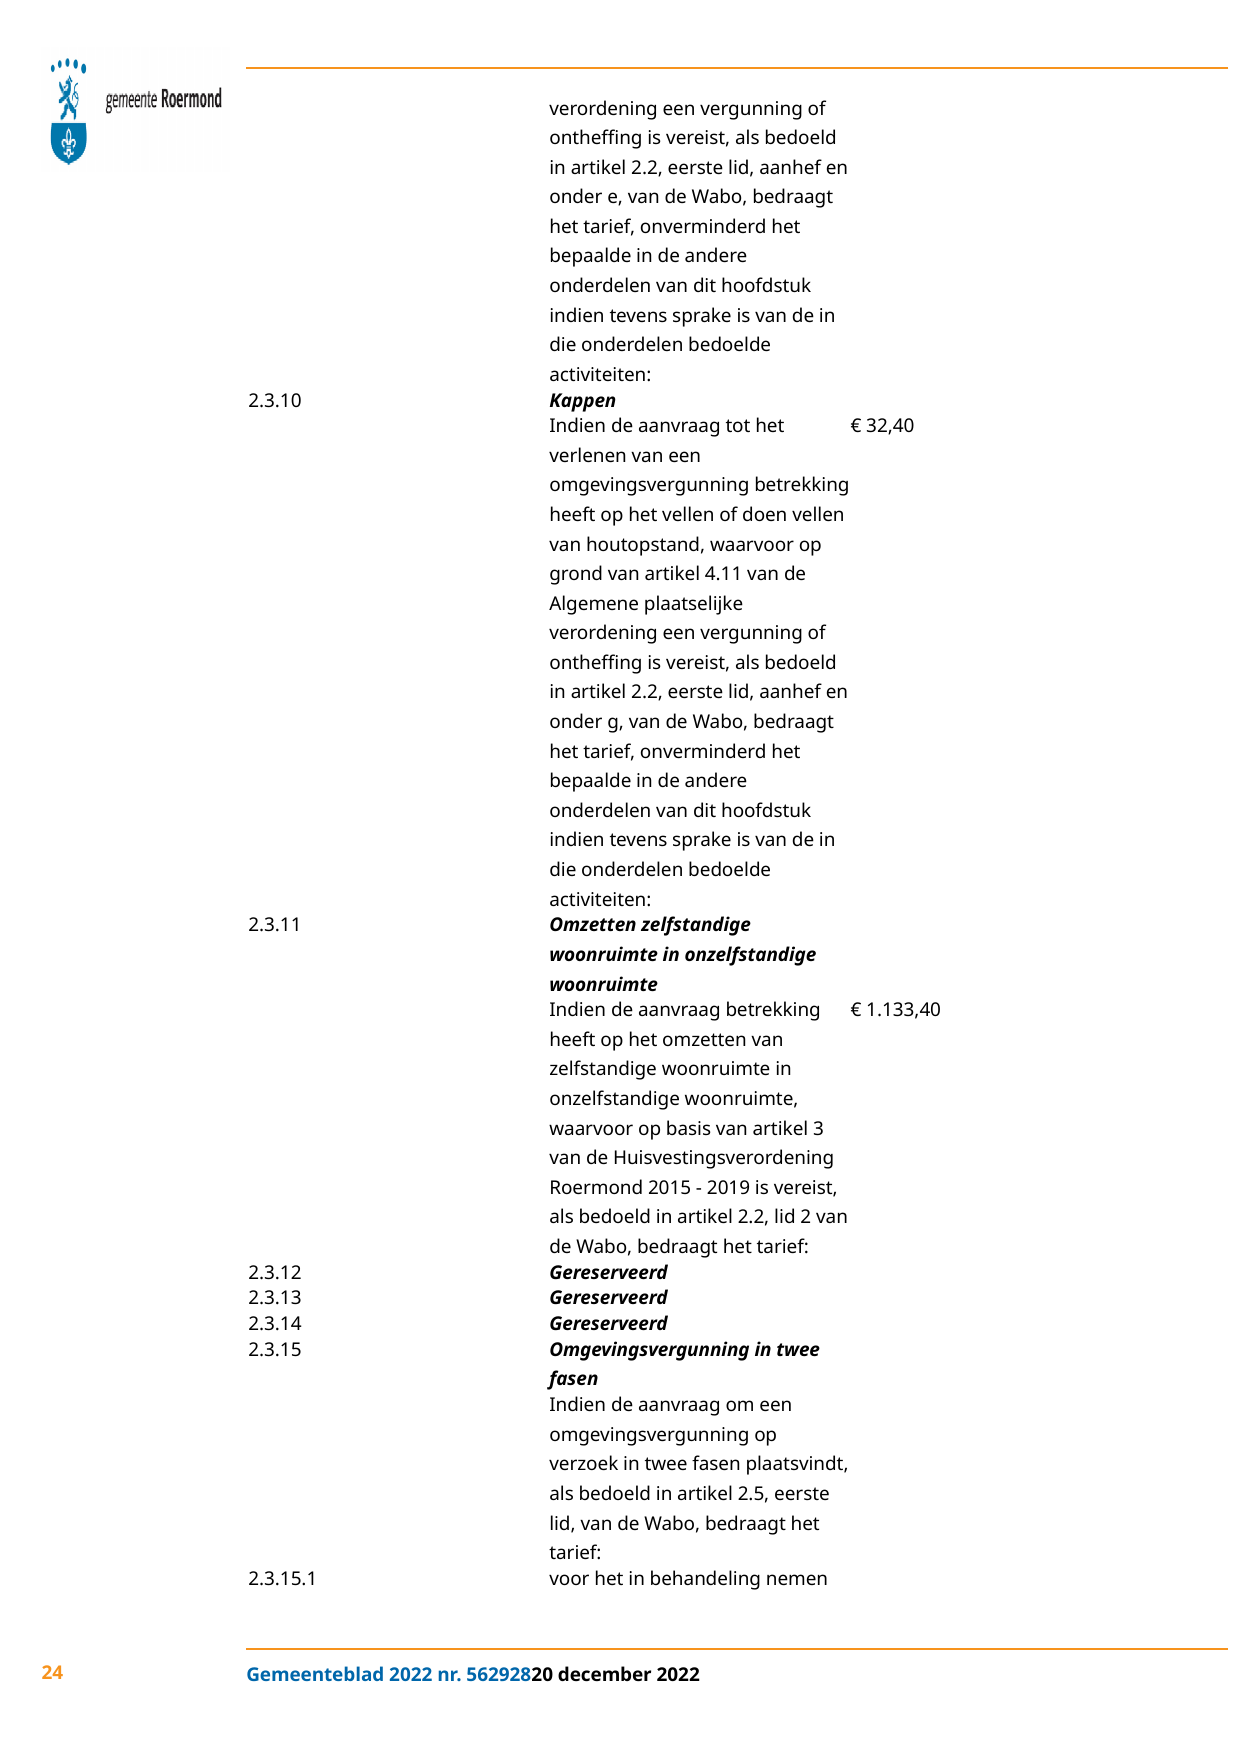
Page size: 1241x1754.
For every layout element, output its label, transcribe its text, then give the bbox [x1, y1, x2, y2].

table_cell 2.3.13 [248, 1285, 549, 1310]
table_cell Kappen [549, 387, 850, 412]
table_cell [850, 1336, 1152, 1391]
table_cell verordening een vergunning of ontheffing is vereist, als bedoeld in artikel 2.2, eerste lid, aanhef en onder e, van de Wabo, bedraagt het tarief, onverminderd het bepaalde in de andere onderdelen van dit hoofdstuk indien tevens sprake is van de in die onderdelen bedoelde activiteiten: [549, 95, 850, 387]
table_cell [850, 95, 1152, 387]
table_cell Indien de aanvraag tot het verlenen van een omgevingsvergunning betrekking heeft op het vellen of doen vellen van houtopstand, waarvoor op grond van artikel 4.11 van de Algemene plaatselijke verordening een vergunning of ontheffing is vereist, als bedoeld in artikel 2.2, eerste lid, aanhef en onder g, van de Wabo, bedraagt het tarief, onverminderd het bepaalde in de andere onderdelen van dit hoofdstuk indien tevens sprake is van de in die onderdelen bedoelde activiteiten: [549, 413, 850, 912]
table_cell [248, 413, 549, 912]
table_cell € 32,40 [850, 413, 1152, 912]
picture [41, 47, 231, 172]
table_cell Gereserveerd [549, 1259, 850, 1284]
table_cell 2.3.10 [248, 387, 549, 412]
table_cell Omgevingsvergunning in twee fasen [549, 1336, 850, 1391]
table_cell 2.3.15 [248, 1336, 549, 1391]
table_cell [850, 1259, 1152, 1284]
table_cell [850, 1310, 1152, 1336]
table_cell 2.3.14 [248, 1310, 549, 1336]
table_cell 2.3.12 [248, 1259, 549, 1284]
table_cell € 1.133,40 [850, 996, 1152, 1259]
table_cell Indien de aanvraag betrekking heeft op het omzetten van zelfstandige woonruimte in onzelfstandige woonruimte, waarvoor op basis van artikel 3 van de Huisvestingsverordening Roermond 2015 - 2019 is vereist, als bedoeld in artikel 2.2, lid 2 van de Wabo, bedraagt het tarief: [549, 996, 850, 1259]
table_cell [850, 387, 1152, 412]
table_cell [248, 95, 549, 387]
table_cell 2.3.15.1 [248, 1565, 549, 1591]
table_cell Gereserveerd [549, 1310, 850, 1336]
table_cell [850, 1391, 1152, 1565]
table_cell Omzetten zelfstandige woonruimte in onzelfstandige woonruimte [549, 912, 850, 996]
table_cell [850, 1285, 1152, 1310]
table_cell 2.3.11 [248, 912, 549, 996]
table_cell [850, 912, 1152, 996]
table_cell Gereserveerd [549, 1285, 850, 1310]
table_cell Indien de aanvraag om een omgevingsvergunning op verzoek in twee fasen plaatsvindt, als bedoeld in artikel 2.5, eerste lid, van de Wabo, bedraagt het tarief: [549, 1391, 850, 1565]
table_cell [850, 1565, 1152, 1591]
table_cell [248, 1391, 549, 1565]
table_cell voor het in behandeling nemen [549, 1565, 850, 1591]
table_cell [248, 996, 549, 1259]
